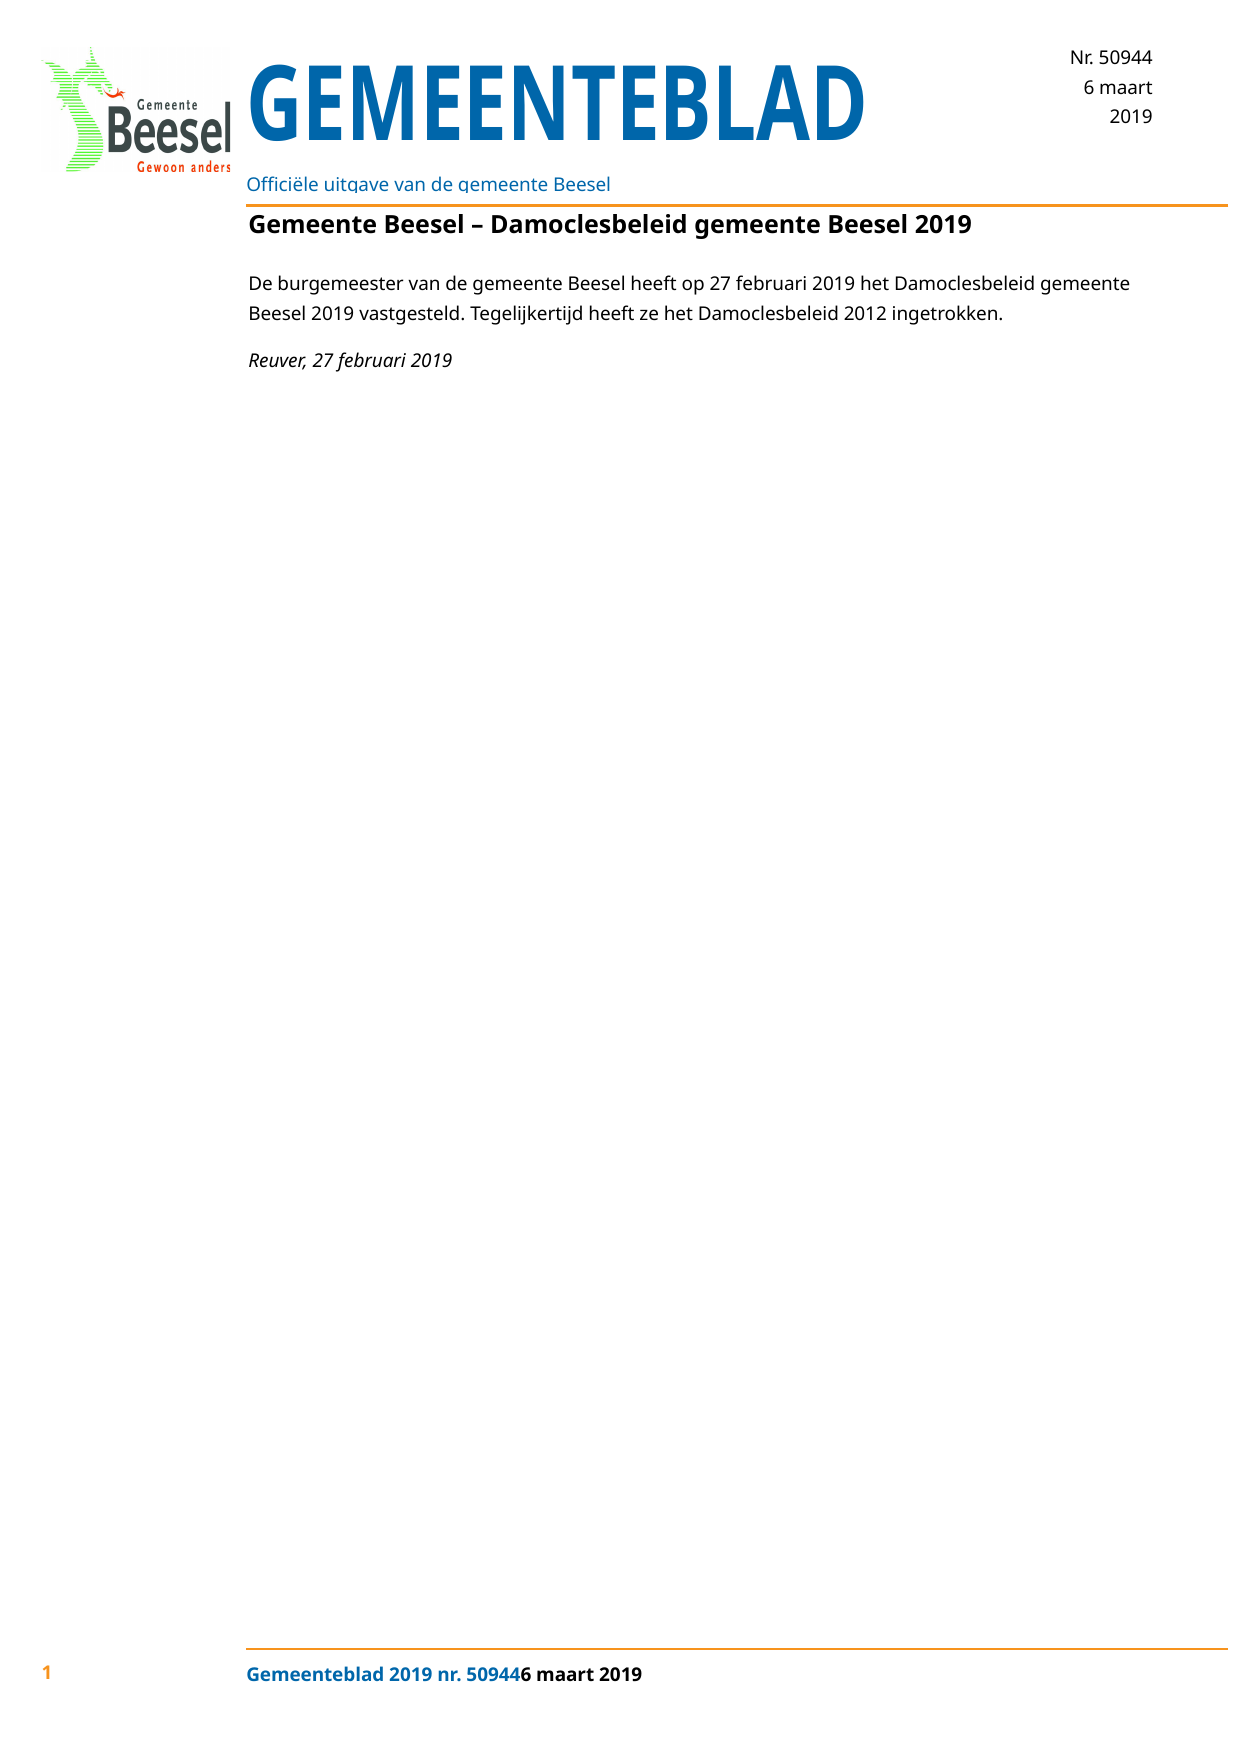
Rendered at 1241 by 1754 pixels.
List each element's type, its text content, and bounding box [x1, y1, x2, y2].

picture [41, 47, 231, 172]
text De burgemeester van de gemeente Beesel heeft op 27 februari 2019 het Damoclesbeleid gemeente Beesel 2019 vastgesteld. Tegelijkertijd heeft ze het Damoclesbeleid 2012 ingetrokken. [248, 270, 1152, 326]
text Gemeente Beesel – Damoclesbeleid gemeente Beesel 2019 [248, 207, 1152, 241]
text Reuver, 27 februari 2019 [248, 348, 1152, 373]
